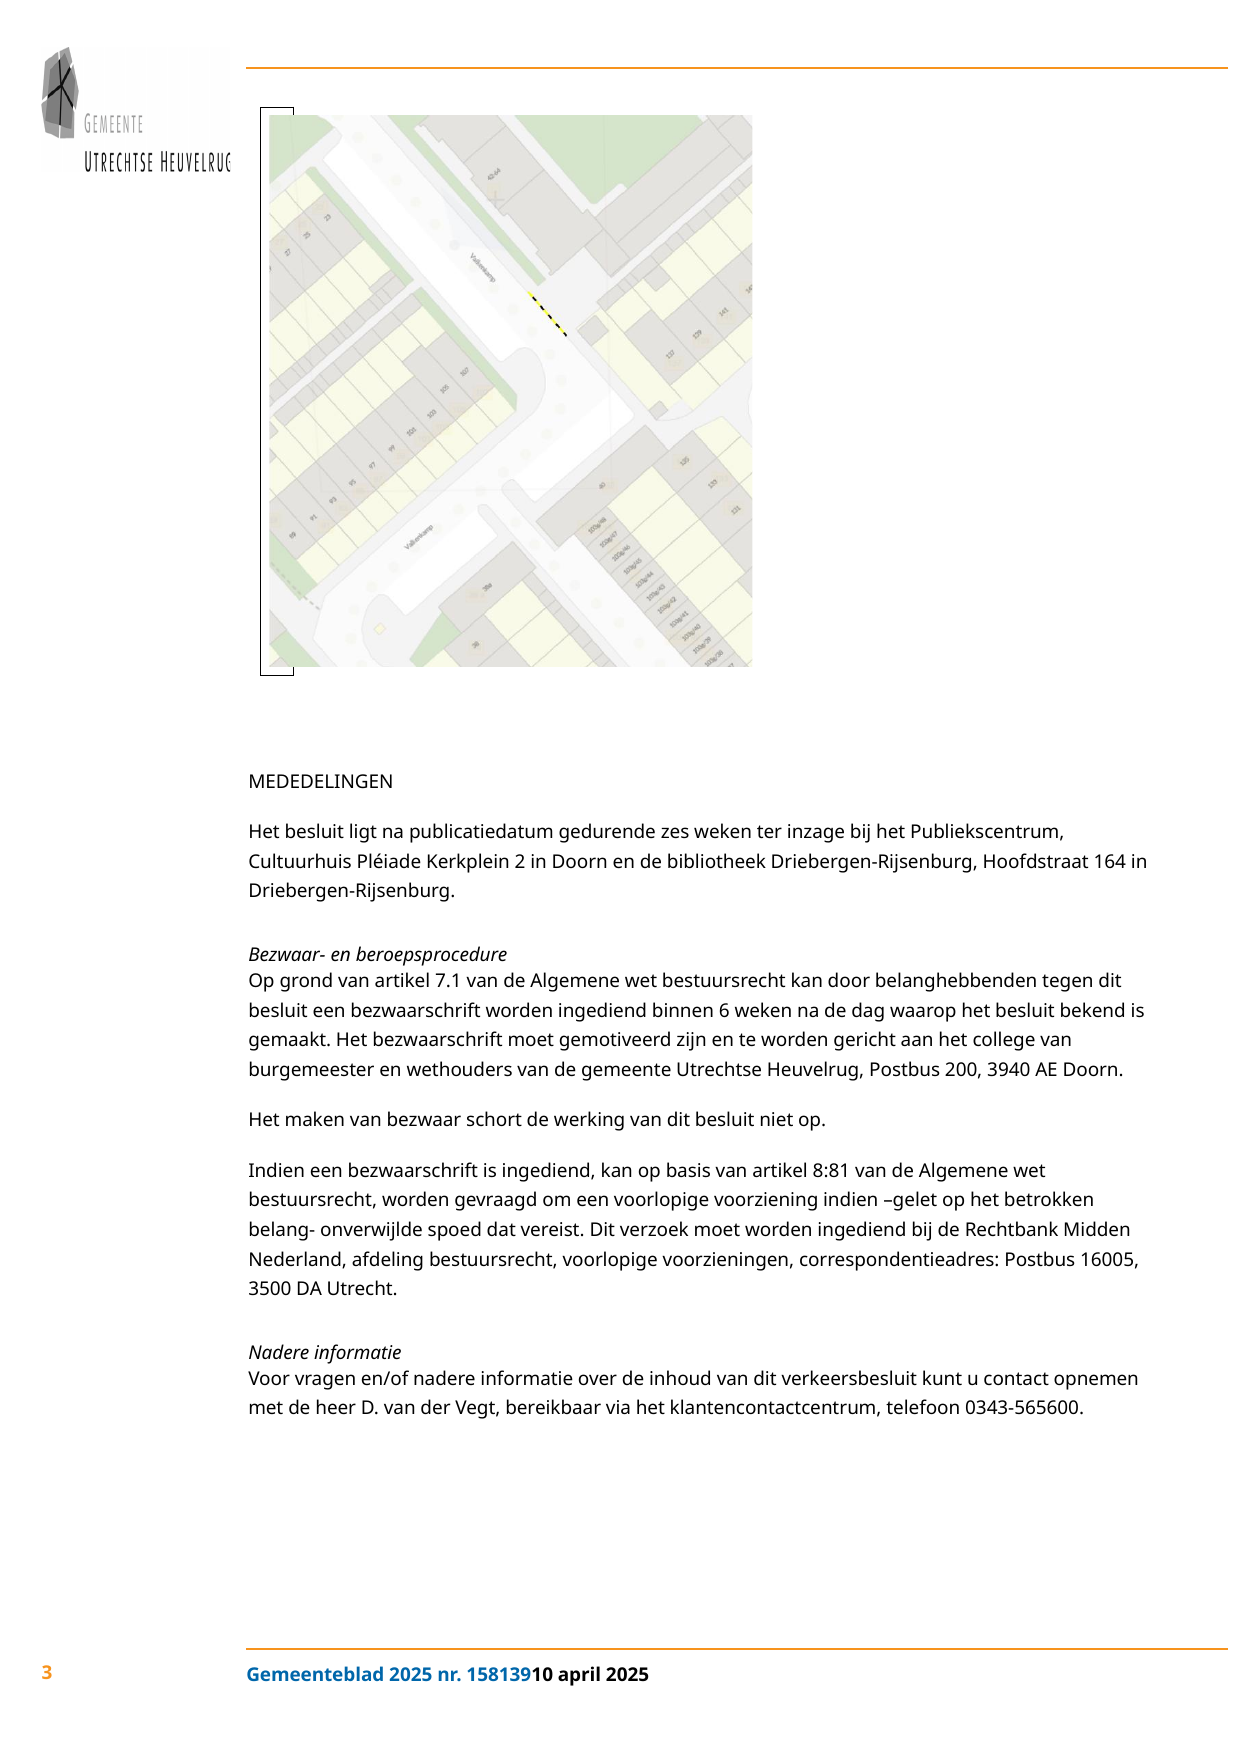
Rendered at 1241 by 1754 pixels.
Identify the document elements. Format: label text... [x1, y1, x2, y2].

text Nadere informatie [248, 1339, 1152, 1365]
text Het besluit ligt na publicatiedatum gedurende zes weken ter inzage bij het Publiekscentrum, Cultuurhuis Pléiade Kerkplein 2 in Doorn en de bibliotheek Driebergen-Rijsenburg, Hoofdstraat 164 in Driebergen-Rijsenburg. [248, 818, 1152, 903]
text Indien een bezwaarschrift is ingediend, kan op basis van artikel 8:81 van de Algemene wet bestuursrecht, worden gevraagd om een voorlopige voorziening indien –gelet op het betrokken belang- onverwijlde spoed dat vereist. Dit verzoek moet worden ingediend bij de Rechtbank Midden Nederland, afdeling bestuursrecht, voorlopige voorzieningen, correspondentieadres: Postbus 16005, 3500 DA Utrecht. [248, 1157, 1152, 1301]
text Op grond van artikel 7.1 van de Algemene wet bestuursrecht kan door belanghebbenden tegen dit besluit een bezwaarschrift worden ingediend binnen 6 weken na de dag waarop het besluit bekend is gemaakt. Het bezwaarschrift moet gemotiveerd zijn en te worden gericht aan het college van burgemeester en wethouders van de gemeente Utrechtse Heuvelrug, Postbus 200, 3940 AE Doorn. [248, 967, 1152, 1082]
text Bezwaar- en beroepsprocedure [248, 942, 1152, 967]
picture [268, 115, 753, 667]
text MEDEDELINGEN [248, 768, 1152, 794]
text Voor vragen en/of nadere informatie over de inhoud van dit verkeersbesluit kunt u contact opnemen met de heer D. van der Vegt, bereikbaar via het klantencontactcentrum, telefoon 0343-565600. [248, 1365, 1152, 1420]
picture [41, 47, 231, 172]
text Het maken van bezwaar schort de werking van dit besluit niet op. [248, 1107, 1152, 1132]
